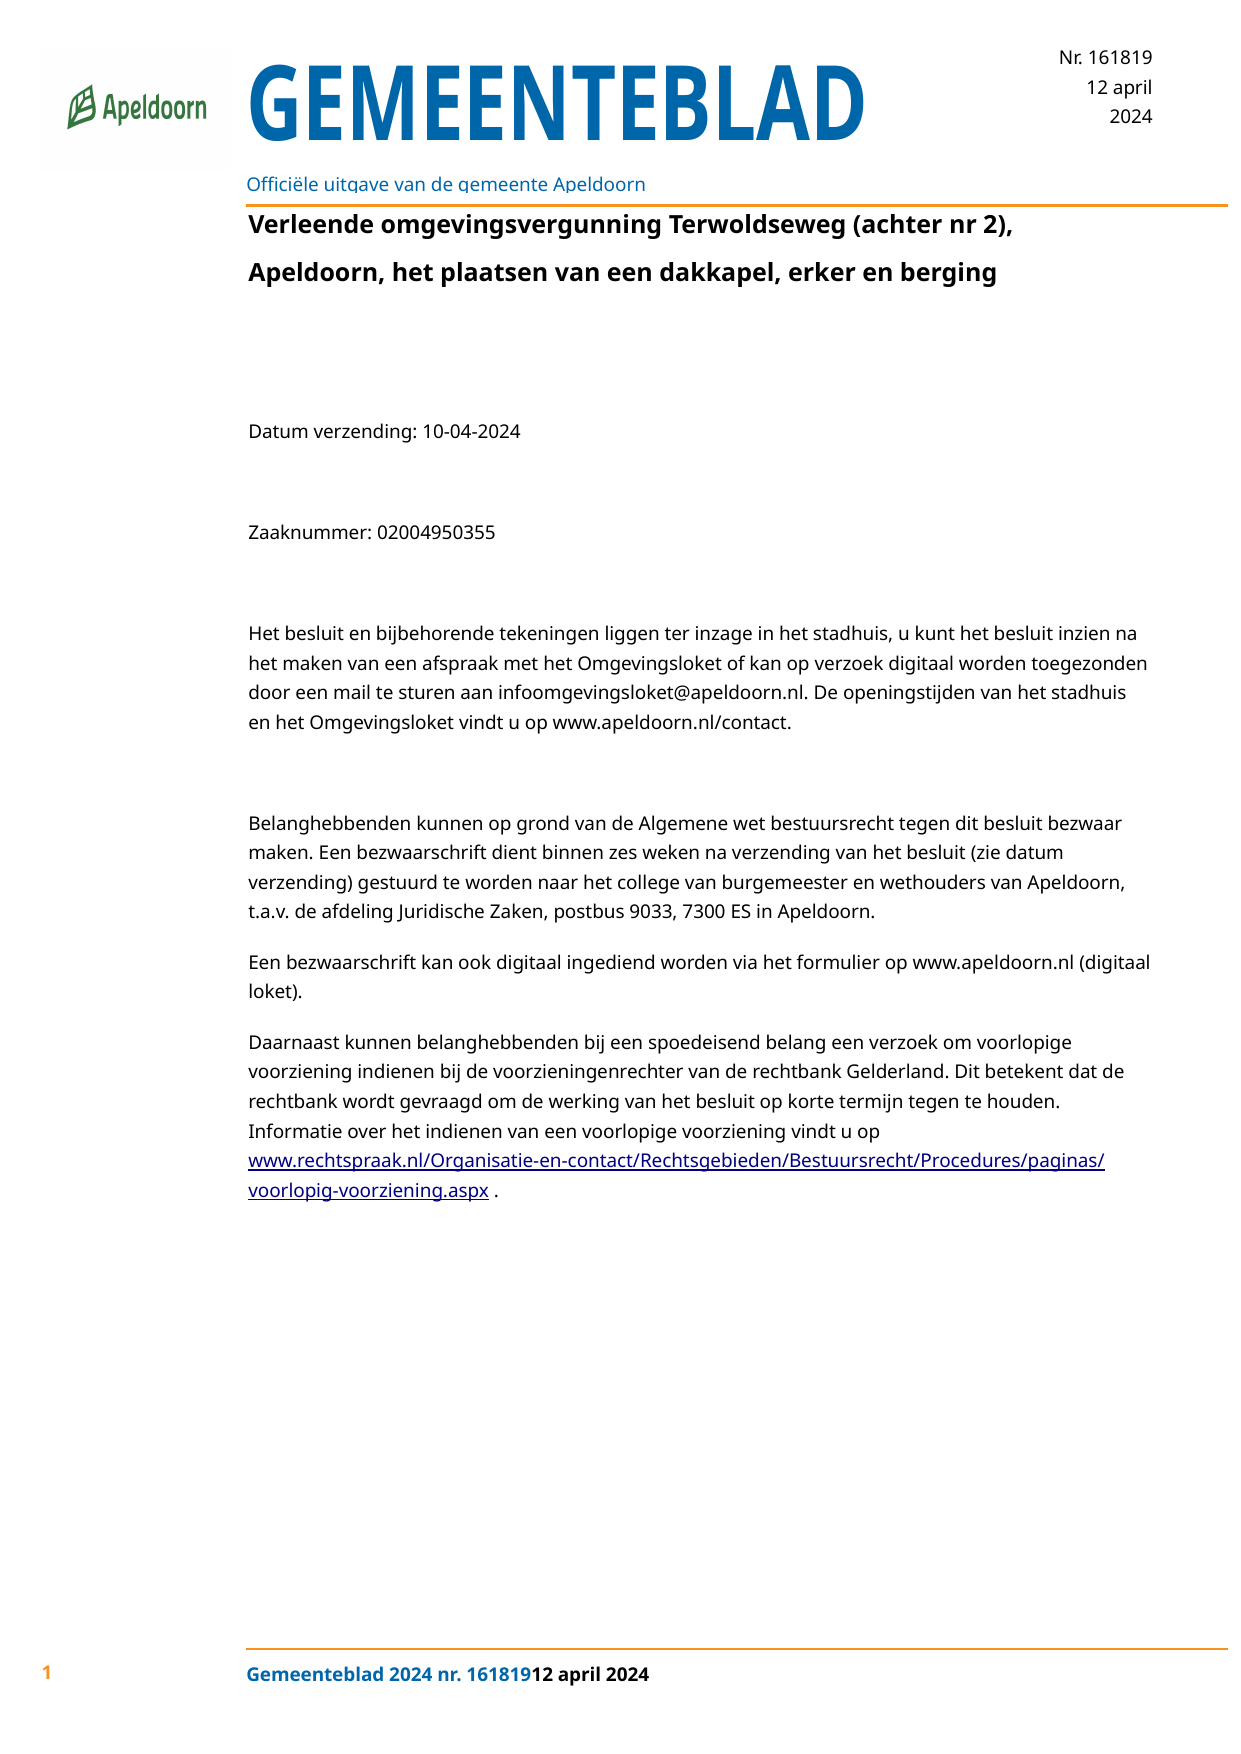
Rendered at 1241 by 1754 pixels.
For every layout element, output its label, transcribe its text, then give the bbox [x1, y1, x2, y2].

picture [41, 47, 231, 172]
text Zaaknummer: 02004950355 [248, 519, 1152, 545]
text Belanghebbenden kunnen op grond van de Algemene wet bestuursrecht tegen dit besluit bezwaar maken. Een bezwaarschrift dient binnen zes weken na verzending van het besluit (zie datum verzending) gestuurd te worden naar het college van burgemeester en wethouders van Apeldoorn, t.a.v. de afdeling Juridische Zaken, postbus 9033, 7300 ES in Apeldoorn. [248, 810, 1152, 924]
text Verleende omgevingsvergunning Terwoldseweg (achter nr 2), Apeldoorn, het plaatsen van een dakkapel, erker en berging [248, 207, 1152, 288]
text Het besluit en bijbehorende tekeningen liggen ter inzage in het stadhuis, u kunt het besluit inzien na het maken van een afspraak met het Omgevingsloket of kan op verzoek digitaal worden toegezonden door een mail te sturen aan infoomgevingsloket@apeldoorn.nl. De openingstijden van het stadhuis en het Omgevingsloket vindt u op www.apeldoorn.nl/contact. [248, 620, 1152, 735]
text Een bezwaarschrift kan ook digitaal ingediend worden via het formulier op www.apeldoorn.nl (digitaal loket). [248, 949, 1152, 1004]
text Daarnaast kunnen belanghebbenden bij een spoedeisend belang een verzoek om voorlopige voorziening indienen bij de voorzieningenrechter van de rechtbank Gelderland. Dit betekent dat de rechtbank wordt gevraagd om de werking van het besluit op korte termijn tegen te houden. Informatie over het indienen van een voorlopige voorziening vindt u op www.rechtspraak.nl/Organisatie-en-contact/Rechtsgebieden/Bestuursrecht/Procedures/paginas/voorlopig-voorziening.aspx . [248, 1029, 1152, 1203]
text Datum verzending: 10-04-2024 [248, 419, 1152, 444]
